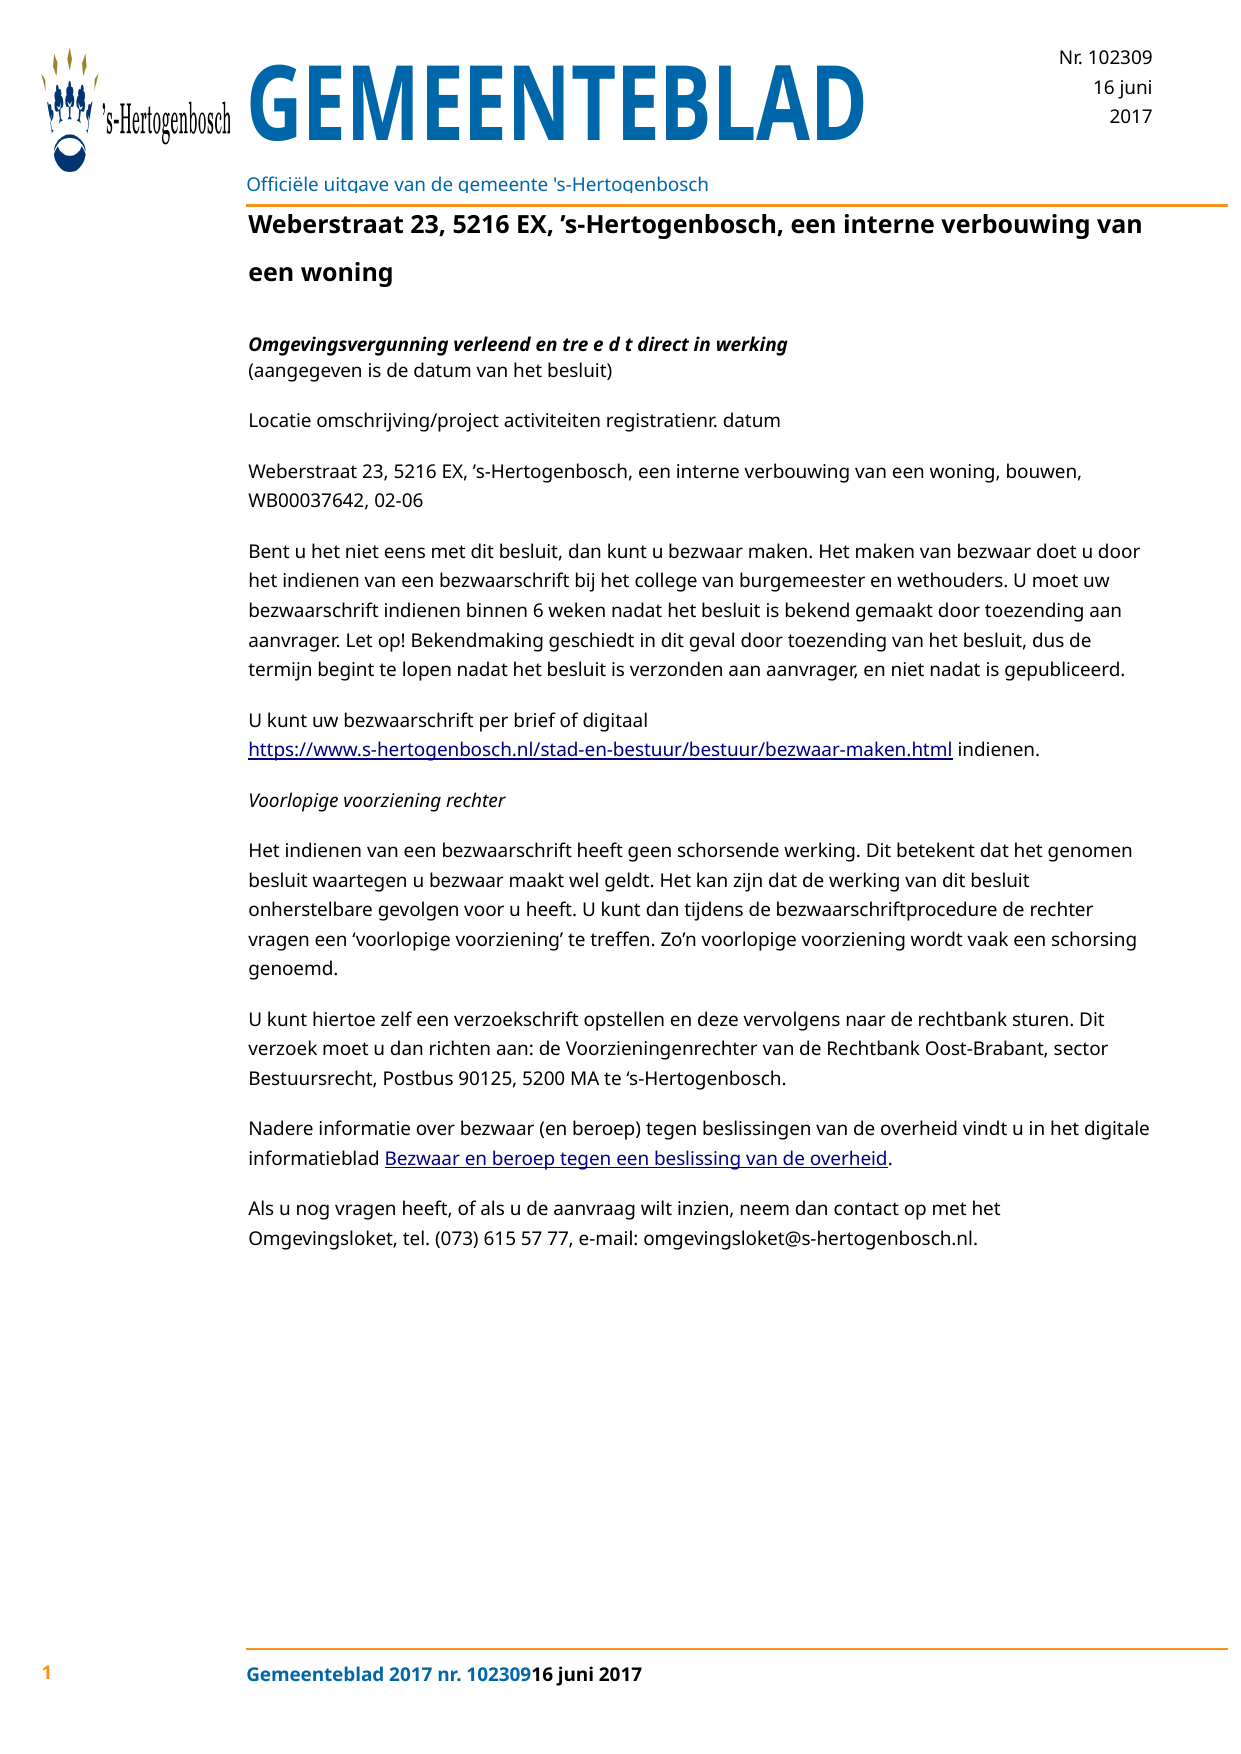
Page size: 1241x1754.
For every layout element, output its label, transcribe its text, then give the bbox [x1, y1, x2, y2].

text Voorlopige voorziening rechter [248, 787, 1152, 812]
text Omgevingsvergunning verleend en tre e d t direct in werking [248, 331, 1152, 357]
text Weberstraat 23, 5216 EX, ’s-Hertogenbosch, een interne verbouwing van een woning [248, 207, 1152, 288]
text U kunt uw bezwaarschrift per brief of digitaal https://www.s-hertogenbosch.nl/stad-en-bestuur/bestuur/bezwaar-maken.html indienen. [248, 707, 1152, 762]
text Het indienen van een bezwaarschrift heeft geen schorsende werking. Dit betekent dat het genomen besluit waartegen u bezwaar maakt wel geldt. Het kan zijn dat de werking van dit besluit onherstelbare gevolgen voor u heeft. U kunt dan tijdens de bezwaarschriftprocedure de rechter vragen een ‘voorlopige voorziening’ te treffen. Zo’n voorlopige voorziening wordt vaak een schorsing genoemd. [248, 837, 1152, 981]
text Nadere informatie over bezwaar (en beroep) tegen beslissingen van de overheid vindt u in het digitale informatieblad Bezwaar en beroep tegen een beslissing van de overheid. [248, 1116, 1152, 1171]
text U kunt hiertoe zelf een verzoekschrift opstellen en deze vervolgens naar de rechtbank sturen. Dit verzoek moet u dan richten aan: de Voorzieningenrechter van de Rechtbank Oost-Brabant, sector Bestuursrecht, Postbus 90125, 5200 MA te ‘s-Hertogenbosch. [248, 1006, 1152, 1091]
text Locatie omschrijving/project activiteiten registratienr. datum [248, 408, 1152, 433]
text Als u nog vragen heeft, of als u de aanvraag wilt inzien, neem dan contact op met het Omgevingsloket, tel. (073) 615 57 77, e-mail: omgevingsloket@s-hertogenbosch.nl. [248, 1196, 1152, 1251]
text Weberstraat 23, 5216 EX, ’s-Hertogenbosch, een interne verbouwing van een woning, bouwen, WB00037642, 02-06 [248, 458, 1152, 513]
text (aangegeven is de datum van het besluit) [248, 357, 1152, 383]
text Bent u het niet eens met dit besluit, dan kunt u bezwaar maken. Het maken van bezwaar doet u door het indienen van een bezwaarschrift bij het college van burgemeester en wethouders. U moet uw bezwaarschrift indienen binnen 6 weken nadat het besluit is bekend gemaakt door toezending aan aanvrager. Let op! Bekendmaking geschiedt in dit geval door toezending van het besluit, dus de termijn begint te lopen nadat het besluit is verzonden aan aanvrager, en niet nadat is gepubliceerd. [248, 538, 1152, 682]
picture [41, 47, 231, 172]
